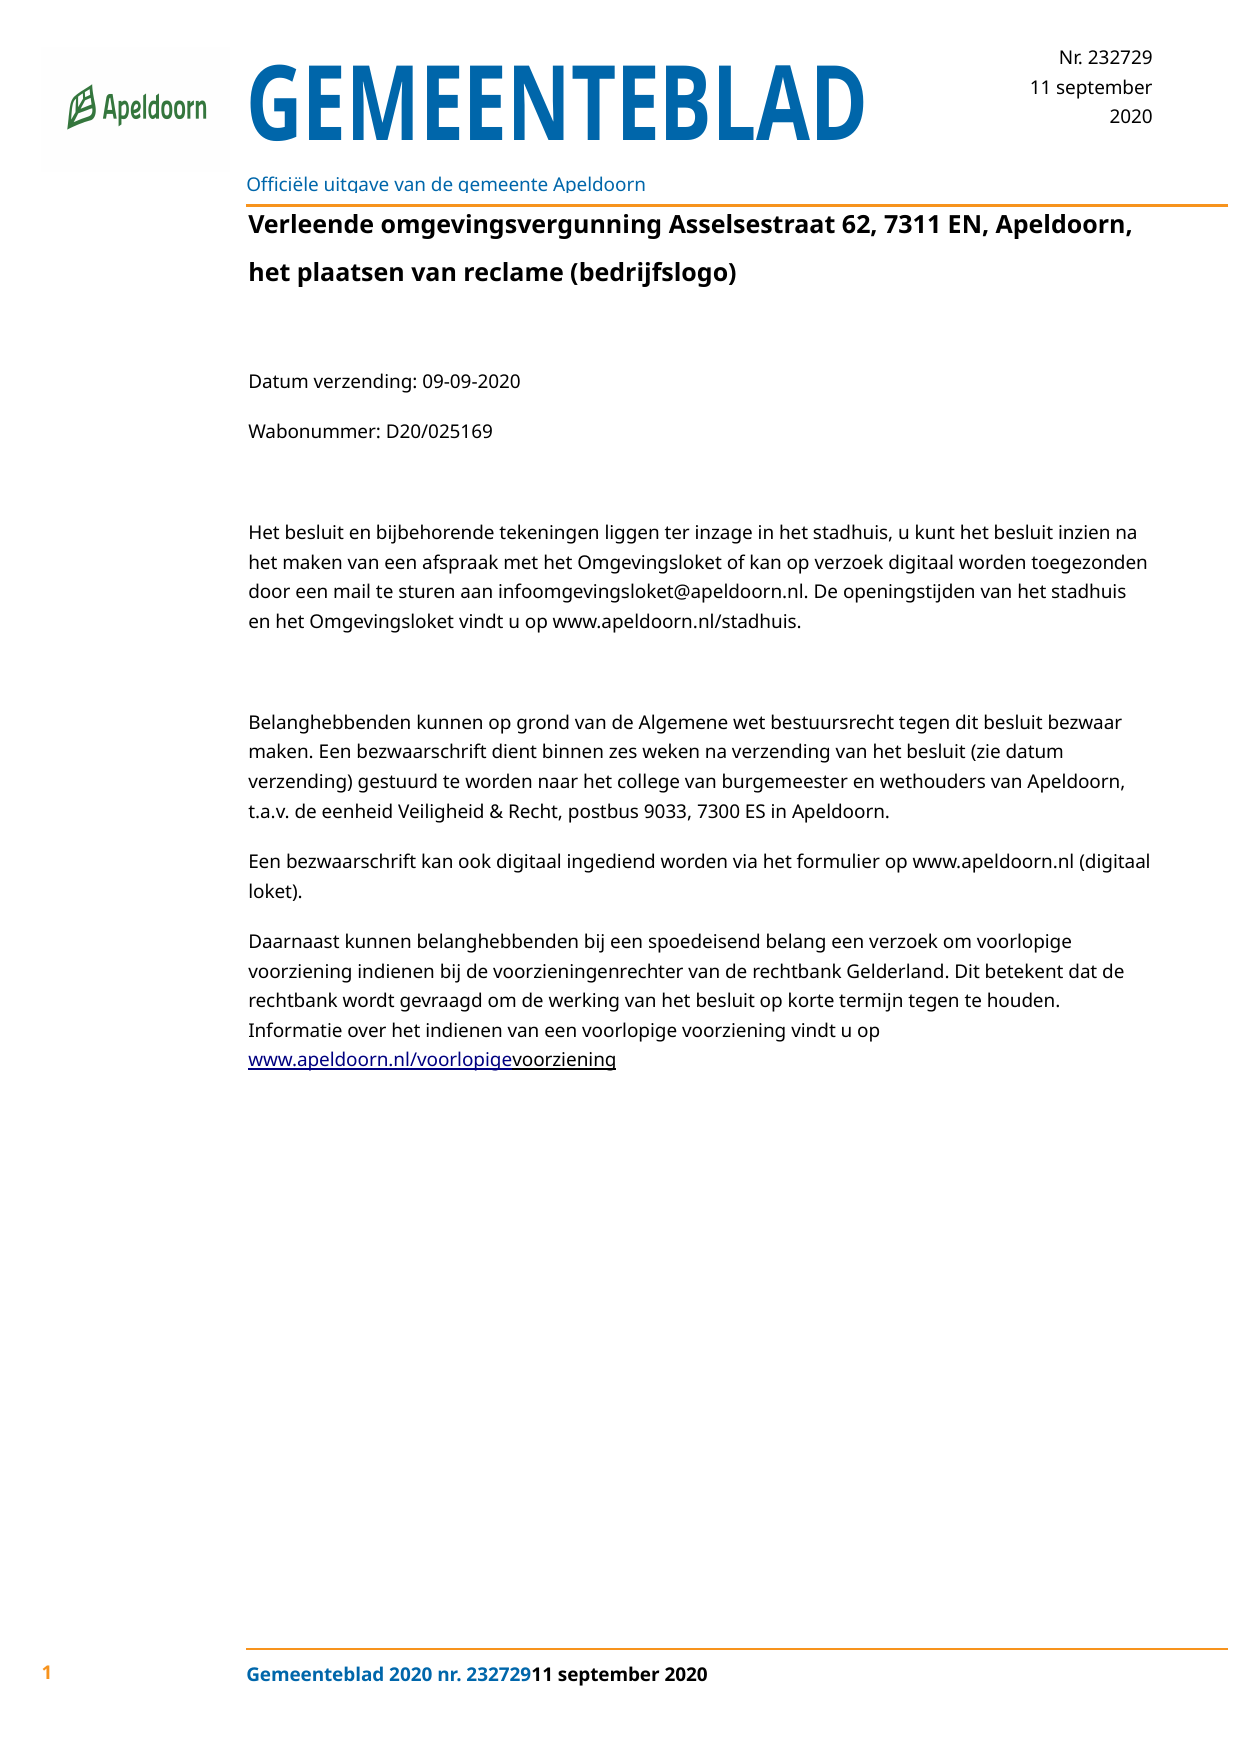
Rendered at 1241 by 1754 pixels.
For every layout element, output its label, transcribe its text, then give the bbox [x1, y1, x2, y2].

text Belanghebbenden kunnen op grond van de Algemene wet bestuursrecht tegen dit besluit bezwaar maken. Een bezwaarschrift dient binnen zes weken na verzending van het besluit (zie datum verzending) gestuurd te worden naar het college van burgemeester en wethouders van Apeldoorn, t.a.v. de eenheid Veiligheid & Recht, postbus 9033, 7300 ES in Apeldoorn. [248, 709, 1152, 824]
text Daarnaast kunnen belanghebbenden bij een spoedeisend belang een verzoek om voorlopige voorziening indienen bij de voorzieningenrechter van de rechtbank Gelderland. Dit betekent dat de rechtbank wordt gevraagd om de werking van het besluit op korte termijn tegen te houden. Informatie over het indienen van een voorlopige voorziening vindt u op www.apeldoorn.nl/voorlopigevoorziening [248, 928, 1152, 1072]
text Een bezwaarschrift kan ook digitaal ingediend worden via het formulier op www.apeldoorn.nl (digitaal loket). [248, 848, 1152, 904]
text Verleende omgevingsvergunning Asselsestraat 62, 7311 EN, Apeldoorn, het plaatsen van reclame (bedrijfslogo) [248, 207, 1152, 288]
picture [41, 47, 231, 172]
text Het besluit en bijbehorende tekeningen liggen ter inzage in het stadhuis, u kunt het besluit inzien na het maken van een afspraak met het Omgevingsloket of kan op verzoek digitaal worden toegezonden door een mail te sturen aan infoomgevingsloket@apeldoorn.nl. De openingstijden van het stadhuis en het Omgevingsloket vindt u op www.apeldoorn.nl/stadhuis. [248, 519, 1152, 634]
text Wabonummer: D20/025169 [248, 419, 1152, 444]
text Datum verzending: 09-09-2020 [248, 368, 1152, 394]
